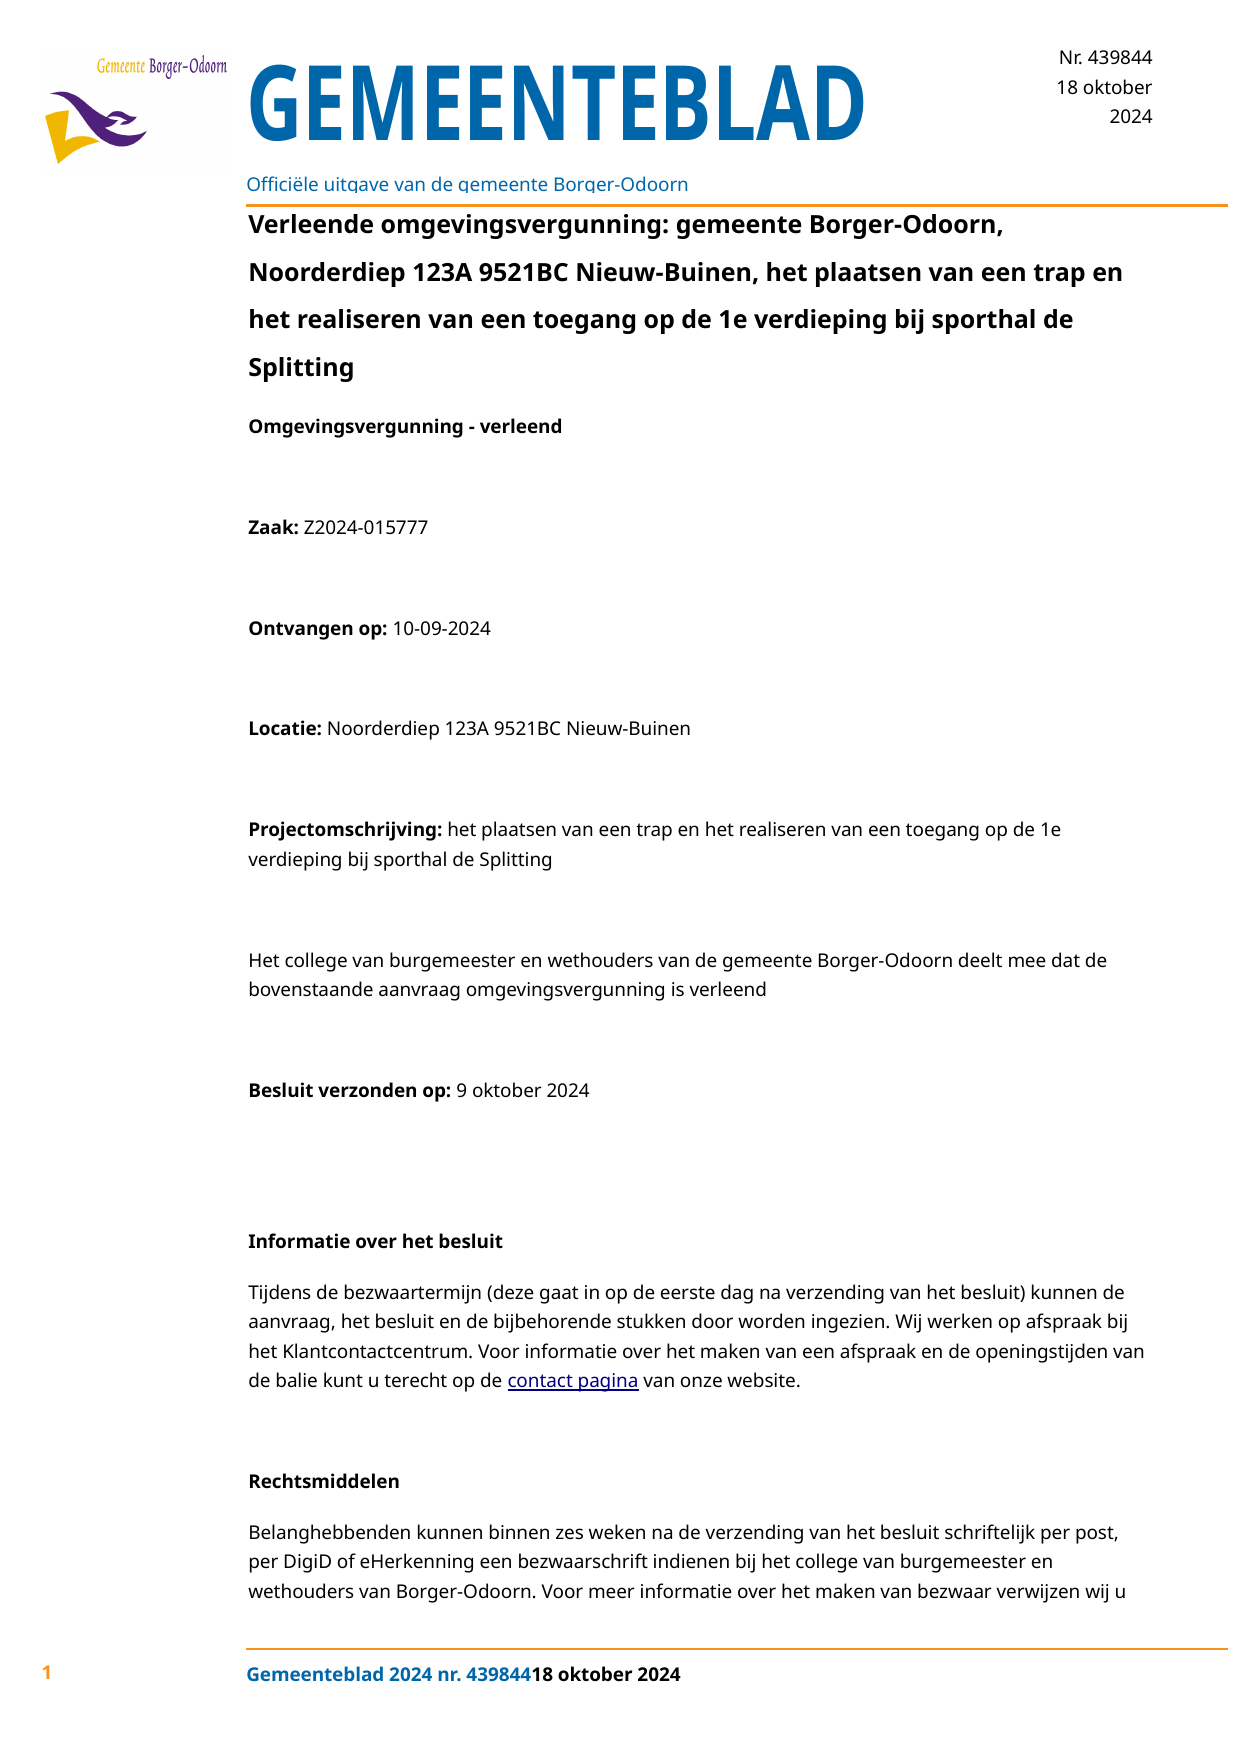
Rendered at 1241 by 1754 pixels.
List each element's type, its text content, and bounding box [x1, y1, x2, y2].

text Informatie over het besluit [248, 1228, 1152, 1254]
text Rechtsmiddelen [248, 1468, 1152, 1494]
text Zaak: Z2024-015777 [248, 514, 1152, 540]
text Het college van burgemeester en wethouders van de gemeente Borger-Odoorn deelt mee dat de bovenstaande aanvraag omgevingsvergunning is verleend [248, 947, 1152, 1002]
text Tijdens de bezwaartermijn (deze gaat in op de eerste dag na verzending van het besluit) kunnen de aanvraag, het besluit en de bijbehorende stukken door worden ingezien. Wij werken op afspraak bij het Klantcontactcentrum. Voor informatie over het maken van een afspraak en de openingstijden van de balie kunt u terecht op de contact pagina van onze website. [248, 1279, 1152, 1393]
picture [41, 47, 231, 172]
text Locatie: Noorderdiep 123A 9521BC Nieuw-Buinen [248, 716, 1152, 741]
text Besluit verzonden op: 9 oktober 2024 [248, 1077, 1152, 1103]
text Omgevingsvergunning - verleend [248, 413, 1152, 439]
text Belanghebbenden kunnen binnen zes weken na de verzending van het besluit schriftelijk per post, per DigiD of eHerkenning een bezwaarschrift indienen bij het college van burgemeester en wethouders van Borger-Odoorn. Voor meer informatie over het maken van bezwaar verwijzen wij u [248, 1519, 1152, 1604]
text Projectomschrijving: het plaatsen van een trap en het realiseren van een toegang op de 1e verdieping bij sporthal de Splitting [248, 816, 1152, 872]
text Ontvangen op: 10-09-2024 [248, 615, 1152, 641]
text Verleende omgevingsvergunning: gemeente Borger-Odoorn, Noorderdiep 123A 9521BC Nieuw-Buinen, het plaatsen van een trap en het realiseren van een toegang op de 1e verdieping bij sporthal de Splitting [248, 207, 1152, 384]
